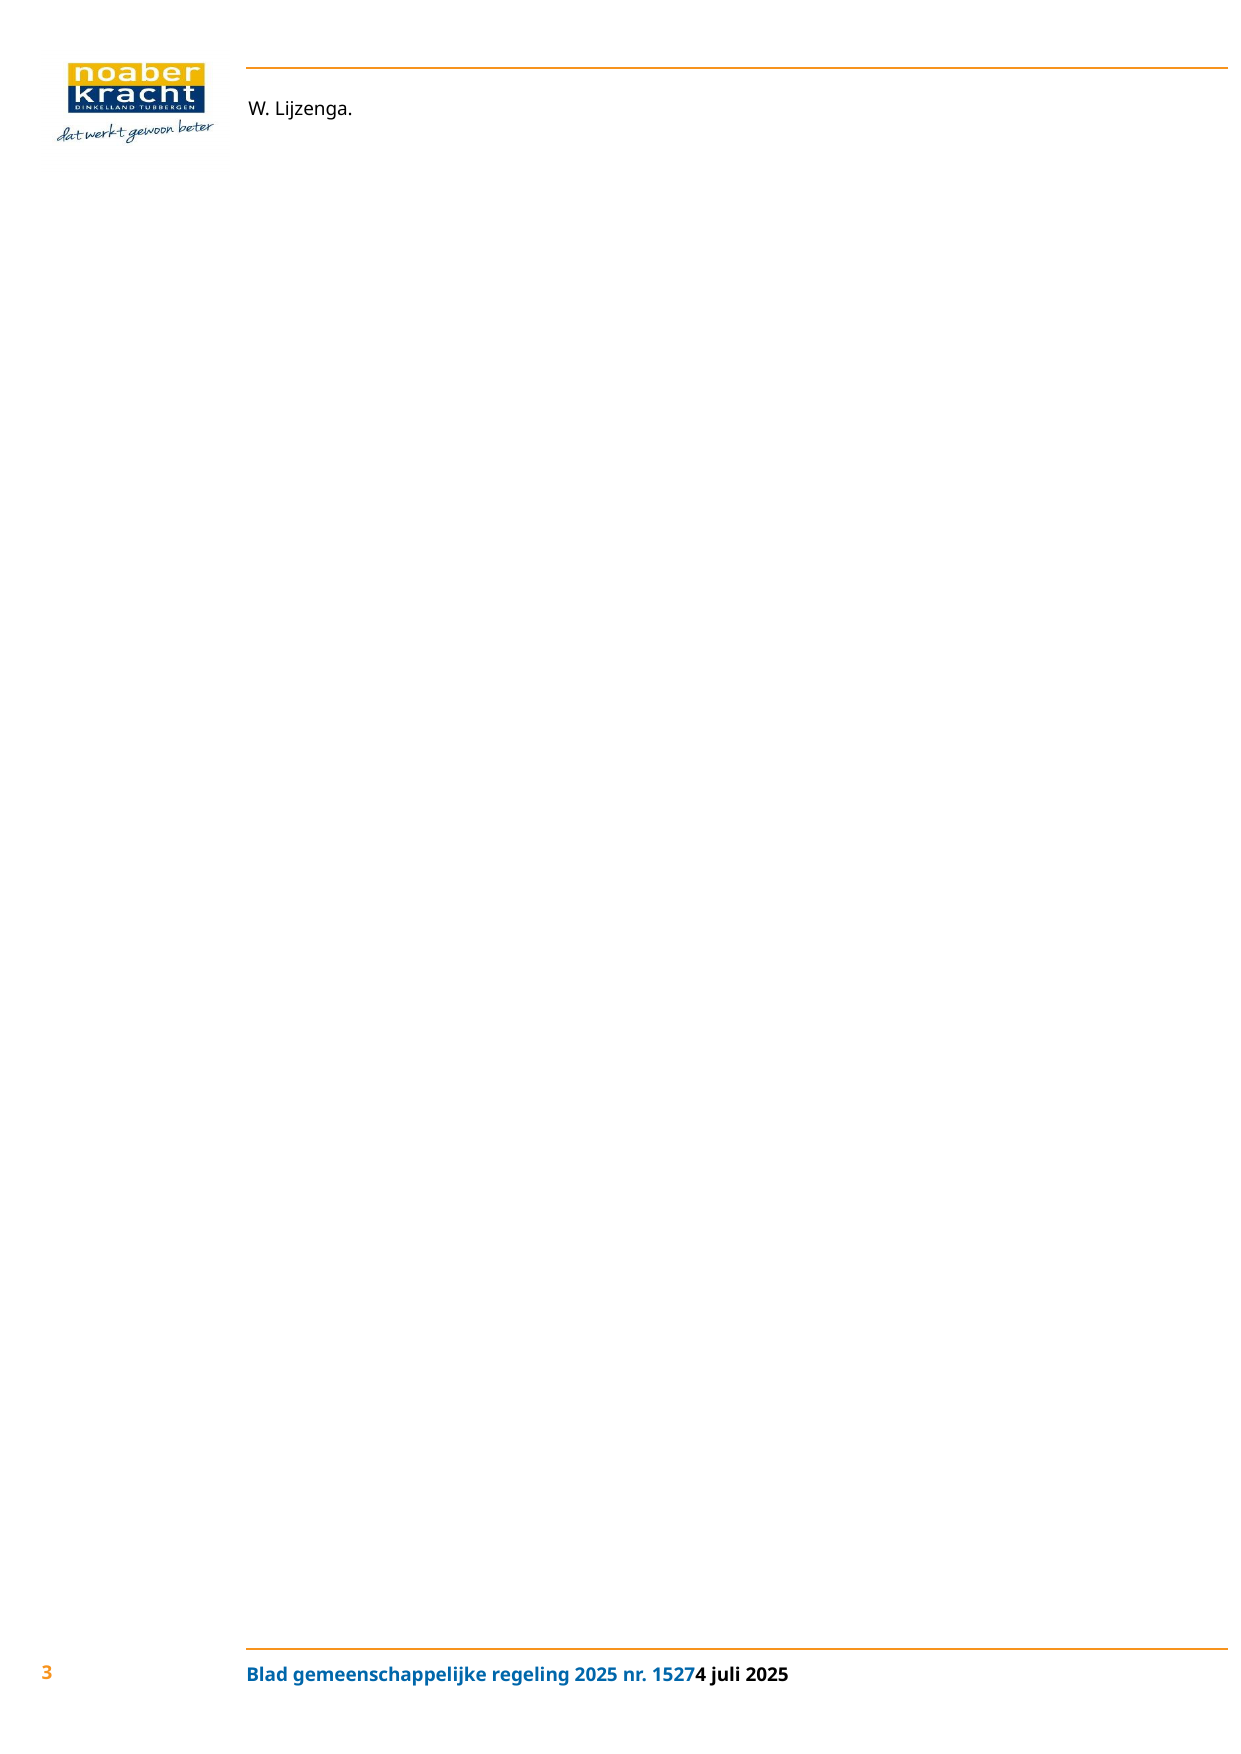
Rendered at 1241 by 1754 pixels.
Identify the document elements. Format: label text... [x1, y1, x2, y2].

picture [41, 47, 231, 172]
text W. Lijzenga. [248, 95, 1152, 121]
